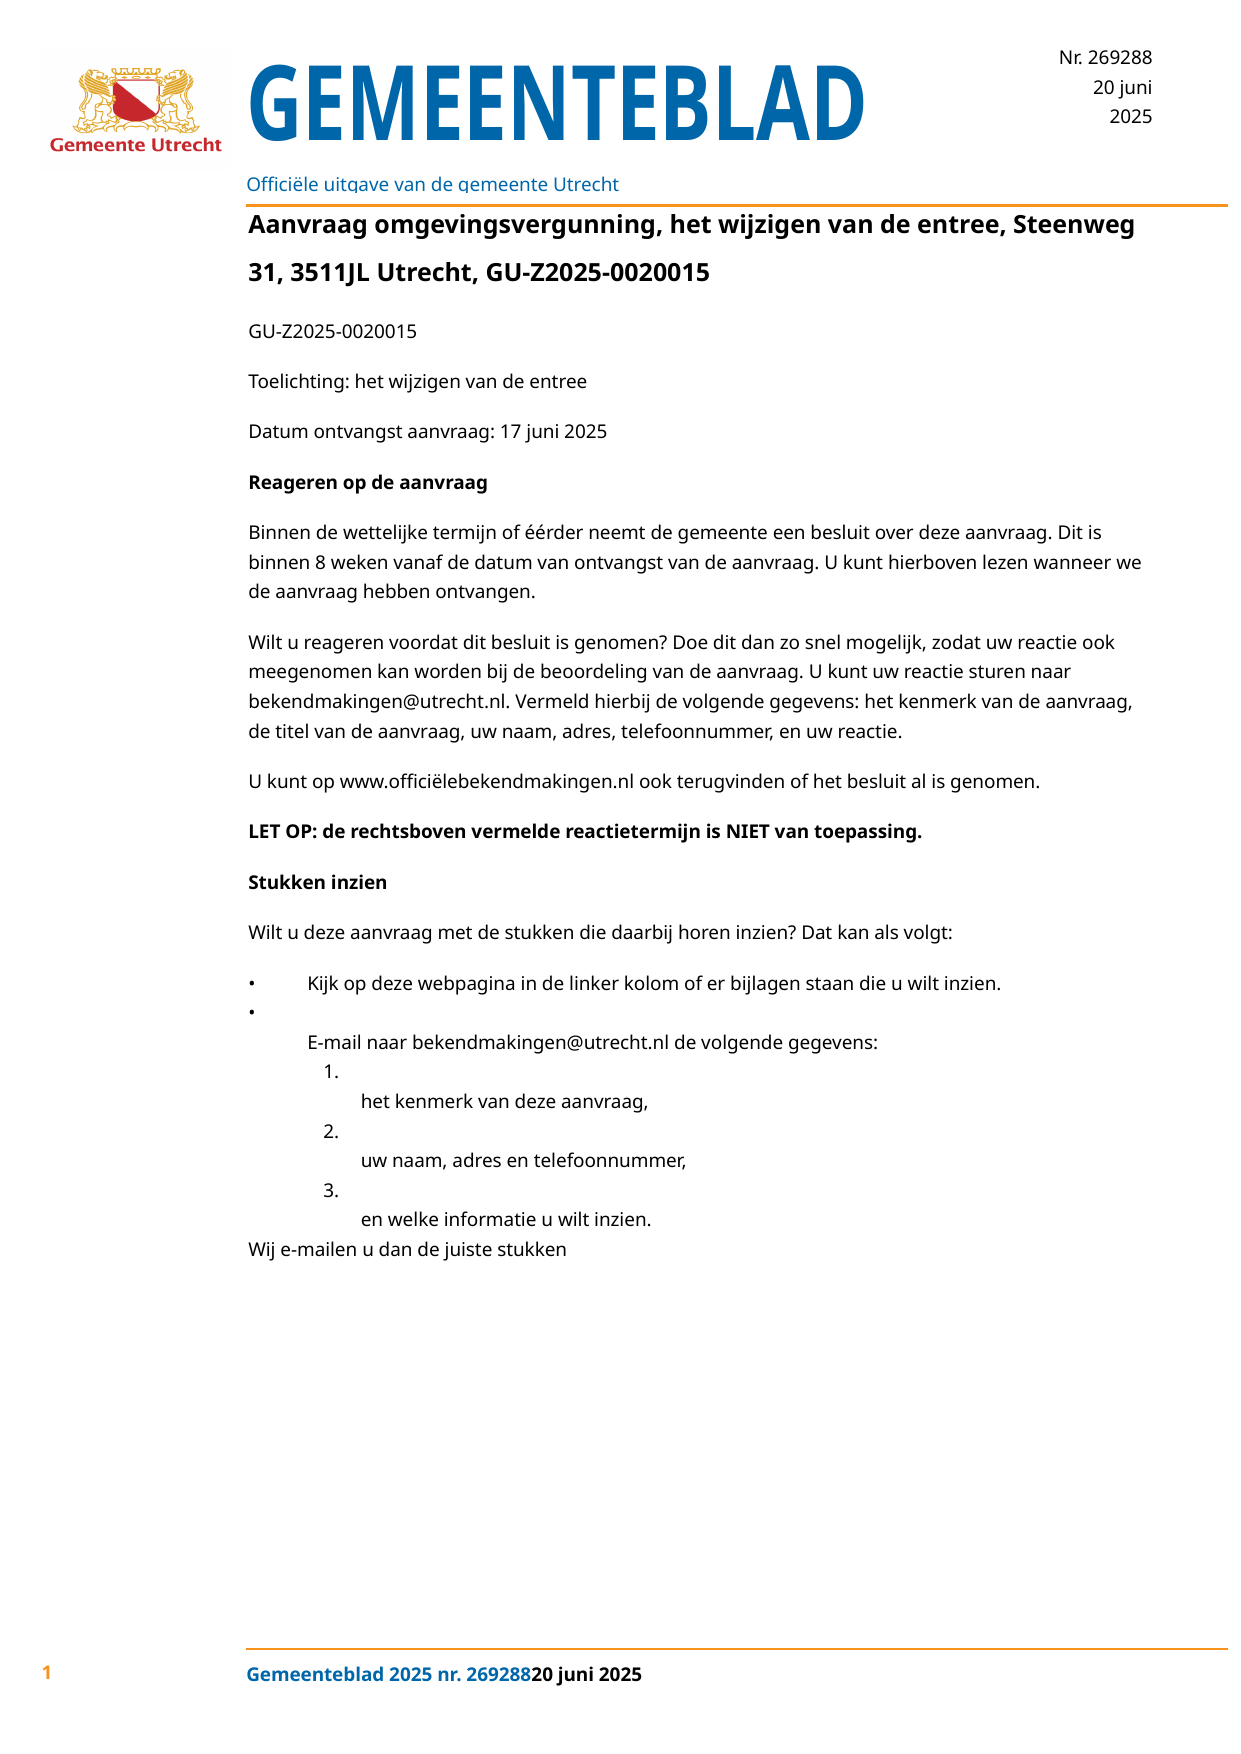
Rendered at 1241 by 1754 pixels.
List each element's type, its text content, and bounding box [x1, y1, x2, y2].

list uw naam, adres en telefoonnummer, [323, 1147, 1152, 1173]
list het kenmerk van deze aanvraag, [323, 1088, 1152, 1114]
text GU-Z2025-0020015 [248, 318, 1152, 344]
list Kijk op deze webpagina in de linker kolom of er bijlagen staan die u wilt inzien. [248, 970, 1152, 996]
list E-mail naar bekendmakingen@utrecht.nl de volgende gegevens: [248, 1029, 1152, 1055]
picture [41, 47, 231, 172]
text Toelichting: het wijzigen van de entree [248, 368, 1152, 394]
list en welke informatie u wilt inzien. [323, 1207, 1152, 1232]
text Wilt u reageren voordat dit besluit is genomen? Doe dit dan zo snel mogelijk, zodat uw reactie ook meegenomen kan worden bij de beoordeling van de aanvraag. U kunt uw reactie sturen naar bekendmakingen@utrecht.nl. Vermeld hierbij de volgende gegevens: het kenmerk van de aanvraag, de titel van de aanvraag, uw naam, adres, telefoonnummer, en uw reactie. [248, 629, 1152, 744]
text Datum ontvangst aanvraag: 17 juni 2025 [248, 419, 1152, 444]
text LET OP: de rechtsboven vermelde reactietermijn is NIET van toepassing. [248, 819, 1152, 844]
text Wij e-mailen u dan de juiste stukken [248, 1236, 1152, 1262]
text Stukken inzien [248, 869, 1152, 895]
text Binnen de wettelijke termijn of éérder neemt de gemeente een besluit over deze aanvraag. Dit is binnen 8 weken vanaf de datum van ontvangst van de aanvraag. U kunt hierboven lezen wanneer we de aanvraag hebben ontvangen. [248, 519, 1152, 604]
text Reageren op de aanvraag [248, 469, 1152, 495]
text Wilt u deze aanvraag met de stukken die daarbij horen inzien? Dat kan als volgt: [248, 919, 1152, 945]
text Aanvraag omgevingsvergunning, het wijzigen van de entree, Steenweg 31, 3511JL Utrecht, GU-Z2025-0020015 [248, 207, 1152, 288]
text U kunt op www.officiëlebekendmakingen.nl ook terugvinden of het besluit al is genomen. [248, 768, 1152, 794]
